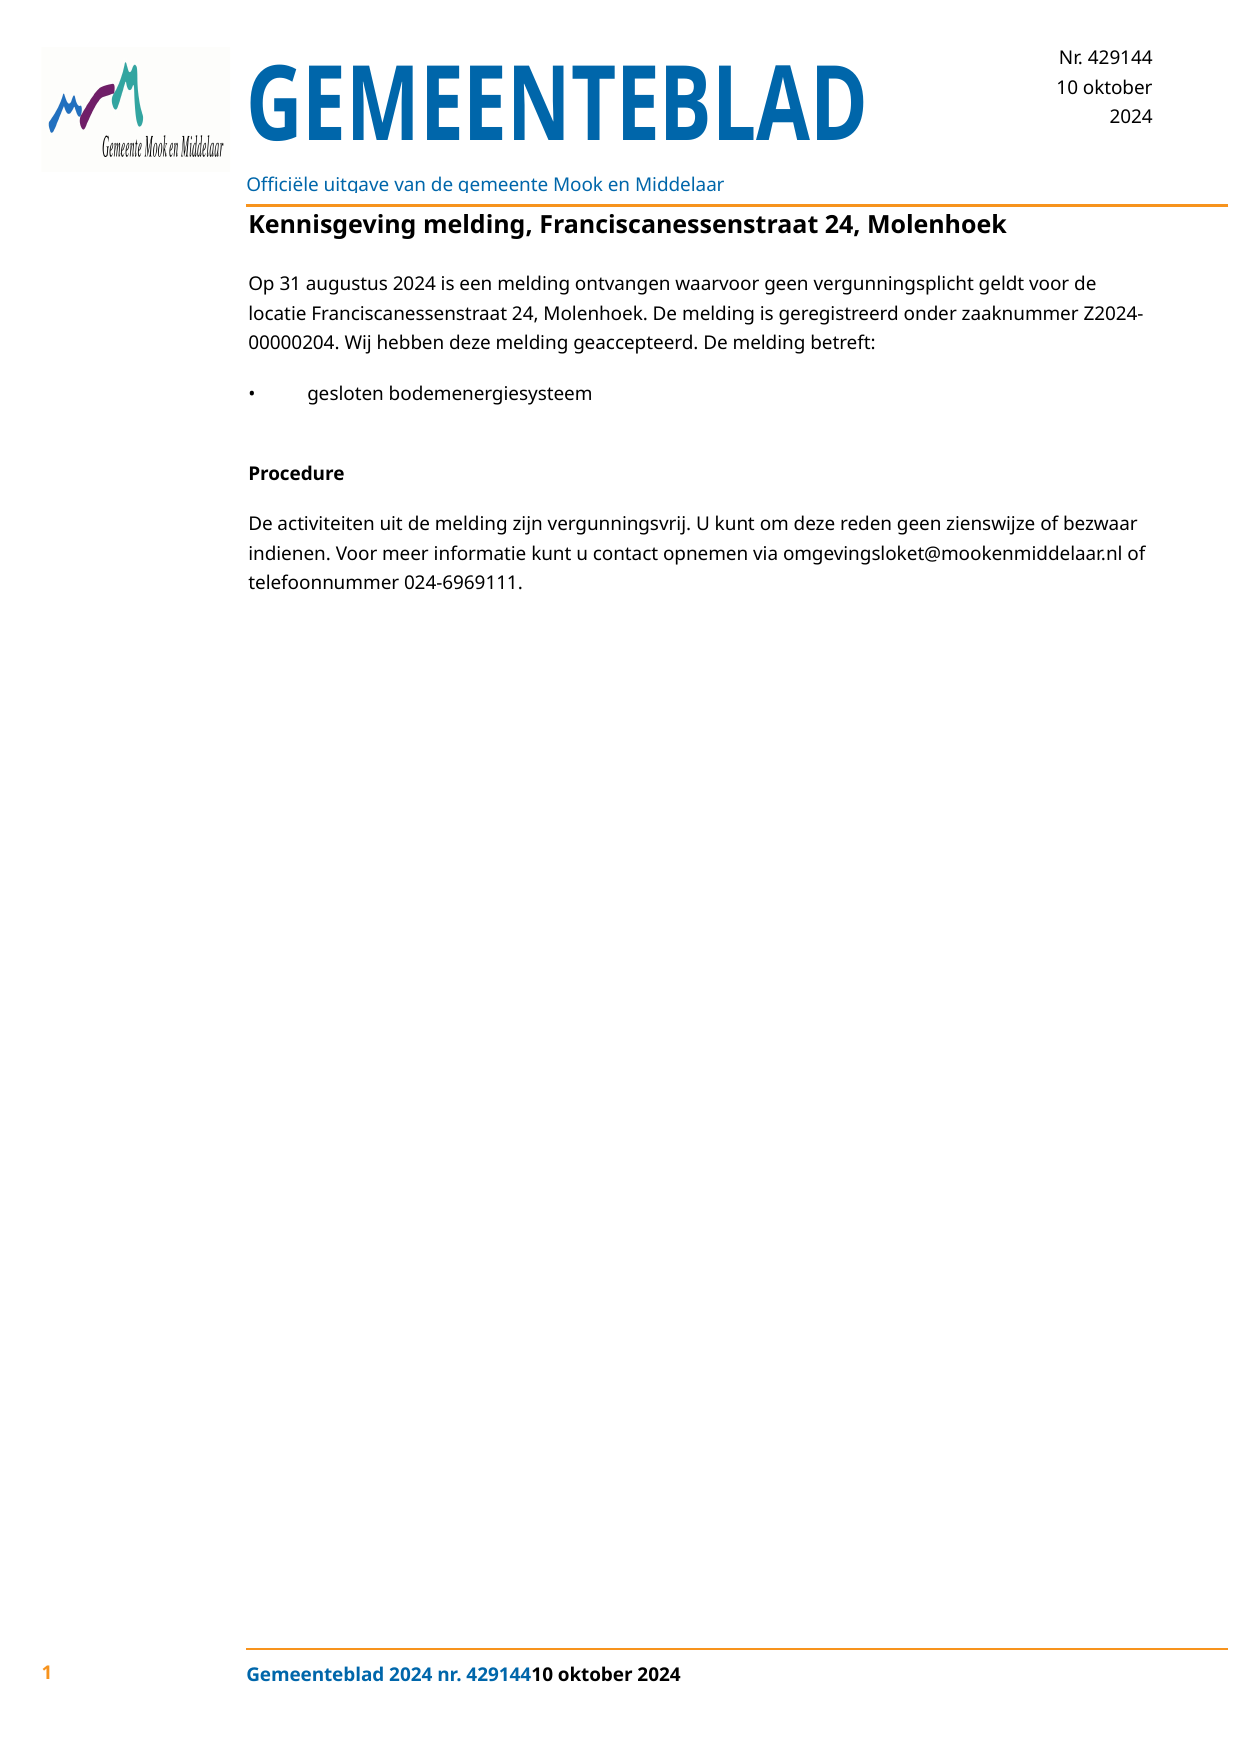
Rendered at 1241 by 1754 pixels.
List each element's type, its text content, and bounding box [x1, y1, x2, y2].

text Procedure [248, 460, 1152, 486]
list gesloten bodemenergiesysteem [248, 380, 1152, 406]
text Op 31 augustus 2024 is een melding ontvangen waarvoor geen vergunningsplicht geldt voor de locatie Franciscanessenstraat 24, Molenhoek. De melding is geregistreerd onder zaaknummer Z2024-00000204. Wij hebben deze melding geaccepteerd. De melding betreft: [248, 270, 1152, 355]
picture [41, 47, 231, 172]
text De activiteiten uit de melding zijn vergunningsvrij. U kunt om deze reden geen zienswijze of bezwaar indienen. Voor meer informatie kunt u contact opnemen via omgevingsloket@mookenmiddelaar.nl of telefoonnummer 024-6969111. [248, 510, 1152, 595]
text Kennisgeving melding, Franciscanessenstraat 24, Molenhoek [248, 207, 1152, 241]
